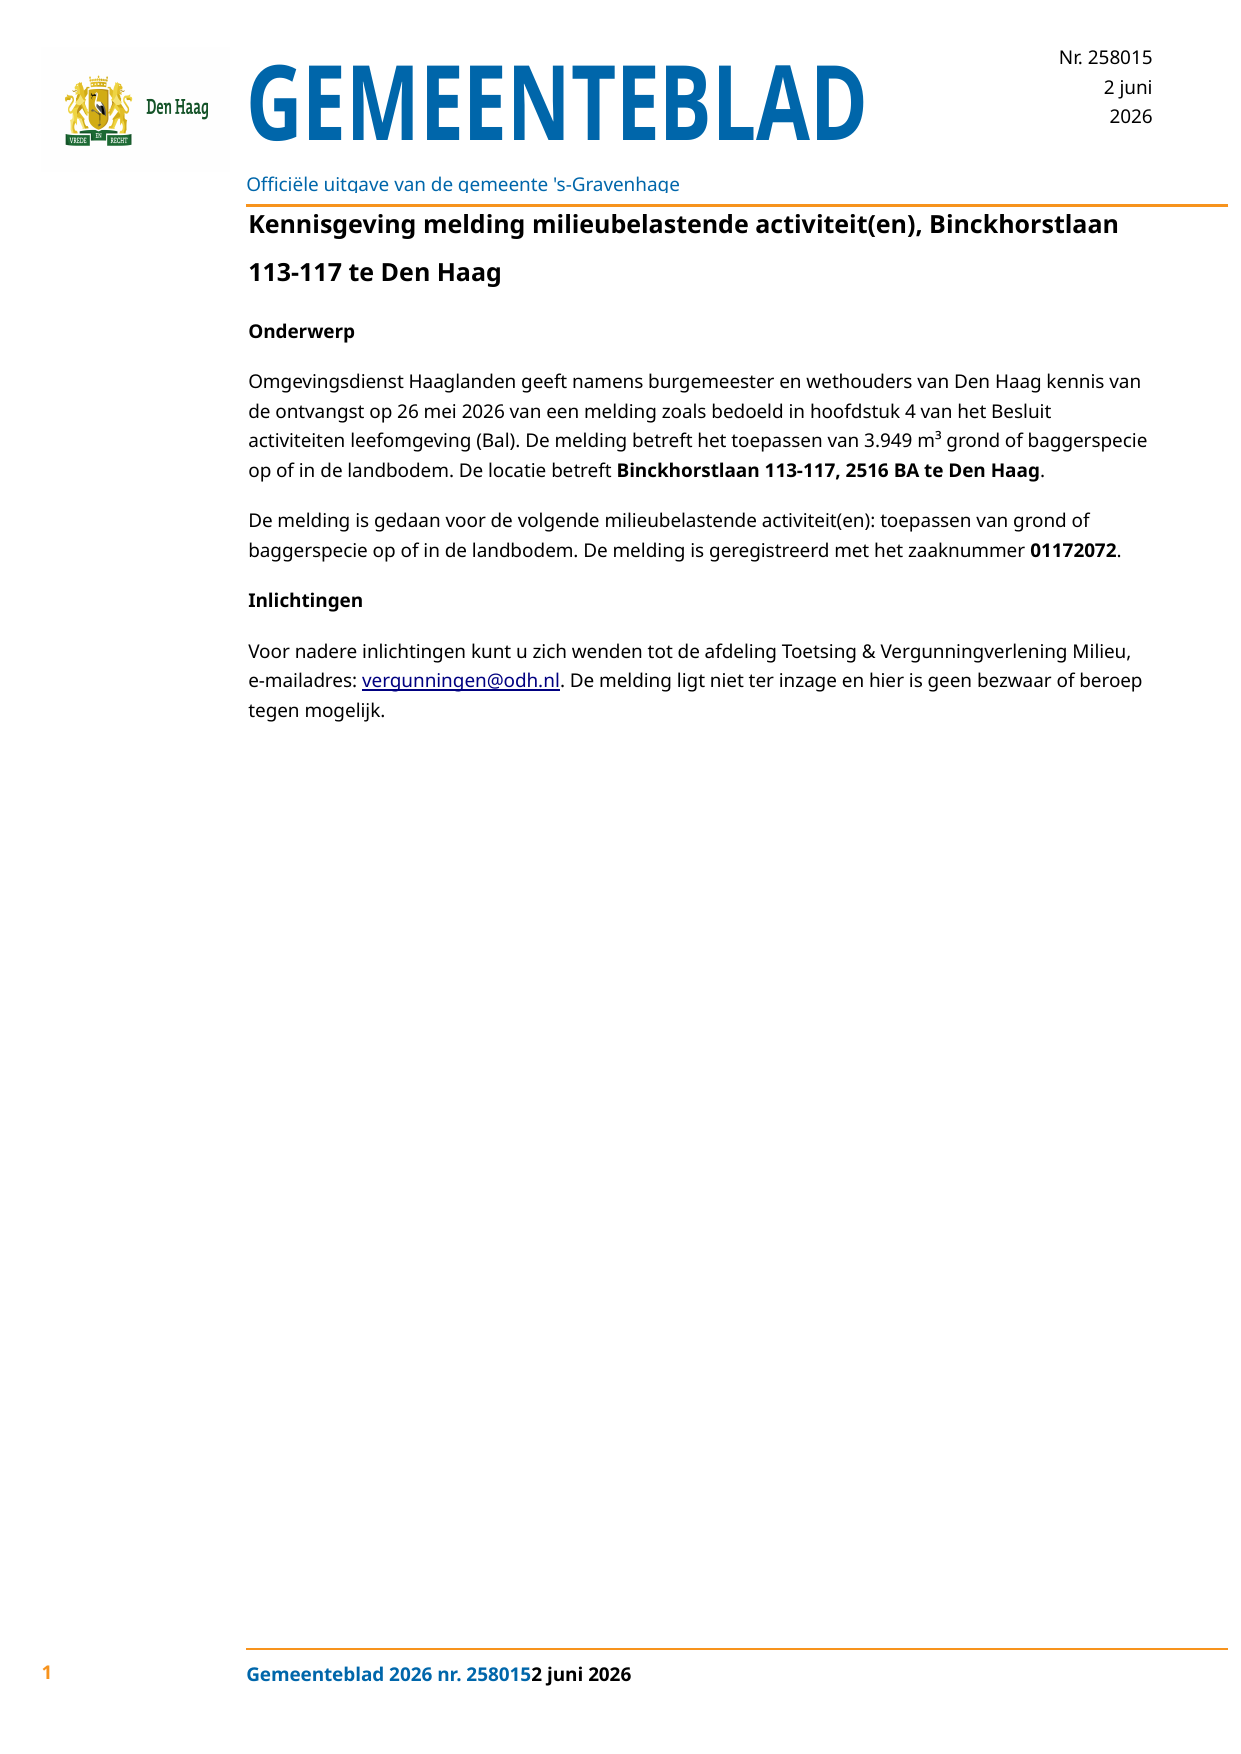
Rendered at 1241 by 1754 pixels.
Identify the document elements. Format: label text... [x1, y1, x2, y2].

text De melding is gedaan voor de volgende milieubelastende activiteit(en): toepassen van grond of baggerspecie op of in de landbodem. De melding is geregistreerd met het zaaknummer 01172072. [248, 507, 1152, 563]
text Voor nadere inlichtingen kunt u zich wenden tot de afdeling Toetsing & Vergunningverlening Milieu, e-mailadres: vergunningen@odh.nl. De melding ligt niet ter inzage en hier is geen bezwaar of beroep tegen mogelijk. [248, 638, 1152, 723]
text Omgevingsdienst Haaglanden geeft namens burgemeester en wethouders van Den Haag kennis van de ontvangst op 26 mei 2026 van een melding zoals bedoeld in hoofdstuk 4 van het Besluit activiteiten leefomgeving (Bal). De melding betreft het toepassen van 3.949 m³ grond of baggerspecie op of in de landbodem. De locatie betreft Binckhorstlaan 113-117, 2516 BA te Den Haag. [248, 368, 1152, 483]
text Inlichtingen [248, 587, 1152, 613]
text Kennisgeving melding milieubelastende activiteit(en), Binckhorstlaan 113-117 te Den Haag [248, 207, 1152, 288]
text Onderwerp [248, 318, 1152, 344]
picture [41, 47, 231, 172]
